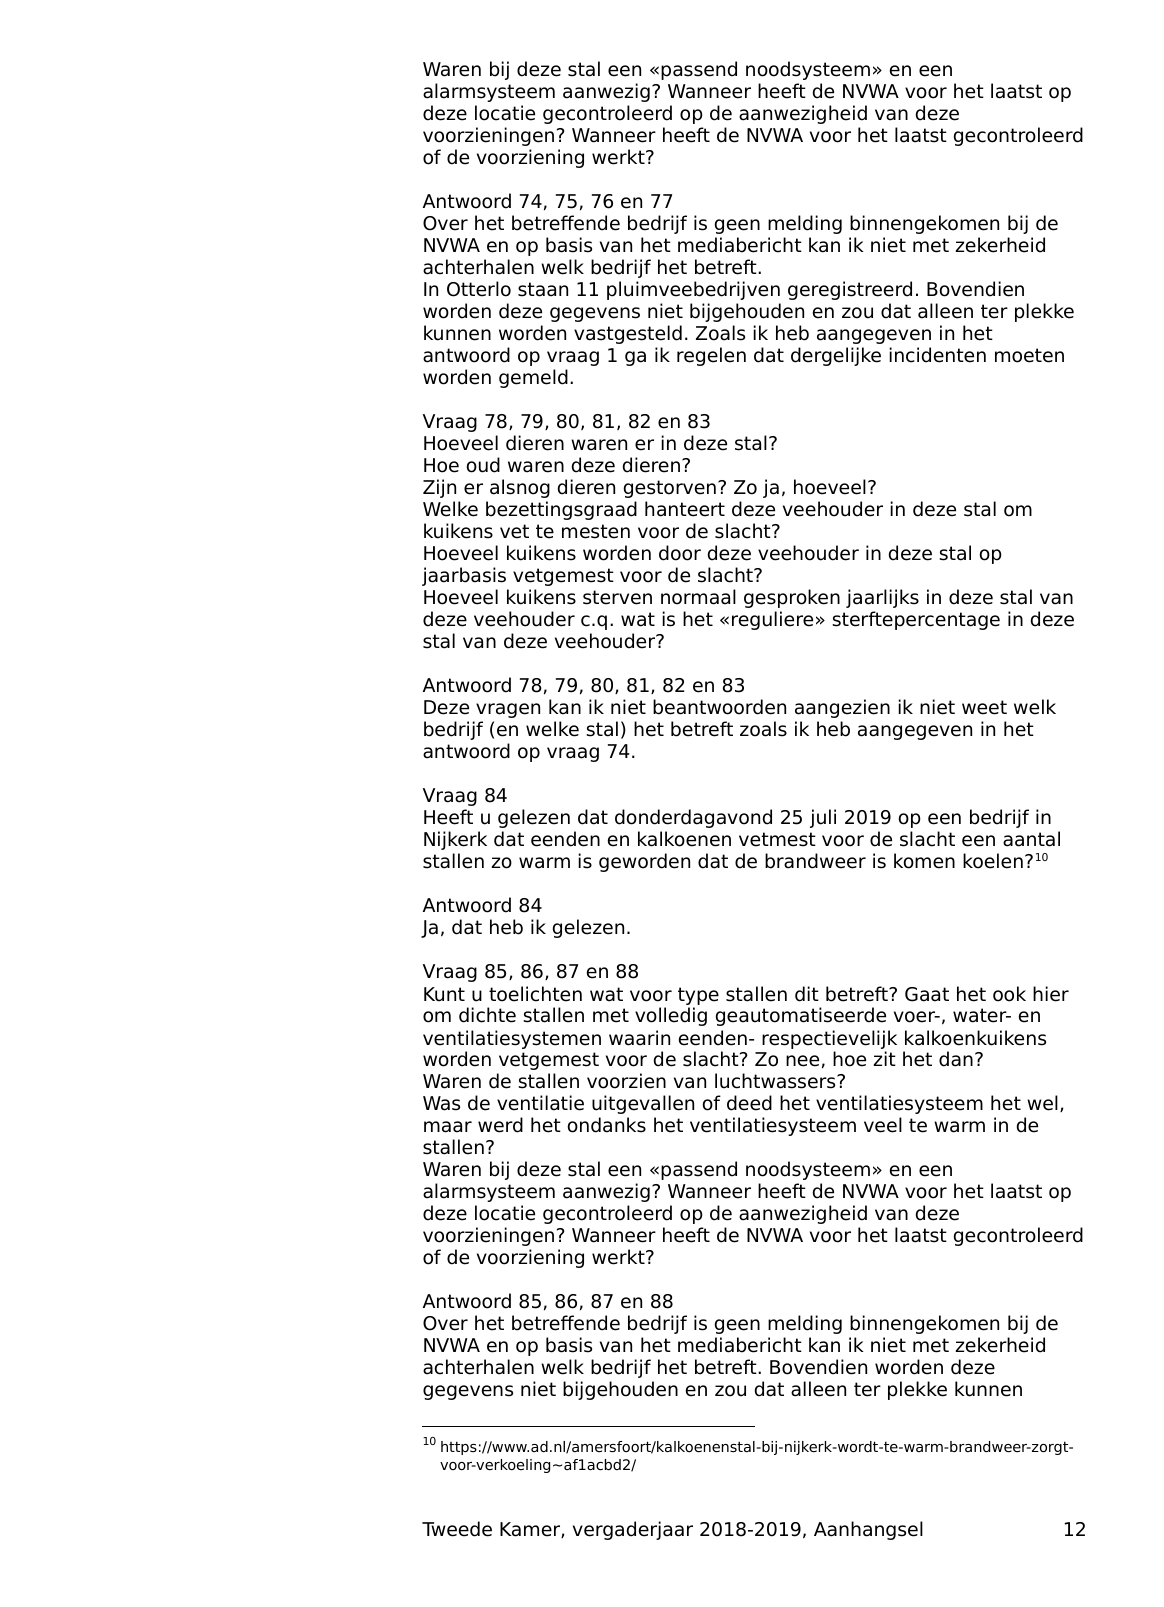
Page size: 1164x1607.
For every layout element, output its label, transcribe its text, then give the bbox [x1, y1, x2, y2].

text Deze vragen kan ik niet beantwoorden aangezien ik niet weet welk bedrijf (en welke stal) het betreft zoals ik heb aangegeven in het antwoord op vraag 74. [422, 697, 1087, 763]
text Waren de stallen voorzien van luchtwassers? [422, 1071, 1087, 1093]
text Ja, dat heb ik gelezen. [422, 917, 1087, 939]
text Heeft u gelezen dat donderdagavond 25 juli 2019 op een bedrijf in Nijkerk dat eenden en kalkoenen vetmest voor de slacht een aantal stallen zo warm is geworden dat de brandweer is komen koelen? [422, 807, 1087, 873]
text In Otterlo staan 11 pluimveebedrijven geregistreerd. Bovendien worden deze gegevens niet bijgehouden en zou dat alleen ter plekke kunnen worden vastgesteld. Zoals ik heb aangegeven in het antwoord op vraag 1 ga ik regelen dat dergelijke incidenten moeten worden gemeld. [422, 279, 1087, 389]
text Waren bij deze stal een «passend noodsysteem» en een alarmsysteem aanwezig? Wanneer heeft de NVWA voor het laatst op deze locatie gecontroleerd op de aanwezigheid van deze voorzieningen? Wanneer heeft de NVWA voor het laatst gecontroleerd of de voorziening werkt? [422, 59, 1087, 169]
text Antwoord 78, 79, 80, 81, 82 en 83 [422, 675, 1087, 697]
text Vraag 85, 86, 87 en 88 [422, 961, 1087, 983]
text Antwoord 85, 86, 87 en 88 [422, 1291, 1087, 1313]
text Hoeveel kuikens worden door deze veehouder in deze stal op jaarbasis vetgemest voor de slacht? [422, 543, 1087, 587]
text Hoe oud waren deze dieren? [422, 455, 1087, 477]
text Hoeveel kuikens sterven normaal gesproken jaarlijks in deze stal van deze veehouder c.q. wat is het «reguliere» sterftepercentage in deze stal van deze veehouder? [422, 587, 1087, 653]
text Antwoord 84 [422, 895, 1087, 917]
text Vraag 84 [422, 785, 1087, 807]
text Hoeveel dieren waren er in deze stal? [422, 433, 1087, 455]
text Was de ventilatie uitgevallen of deed het ventilatiesysteem het wel, maar werd het ondanks het ventilatiesysteem veel te warm in de stallen? [422, 1093, 1087, 1159]
text Over het betreffende bedrijf is geen melding binnengekomen bij de NVWA en op basis van het mediabericht kan ik niet met zekerheid achterhalen welk bedrijf het betreft. [422, 213, 1087, 279]
text Zijn er alsnog dieren gestorven? Zo ja, hoeveel? [422, 477, 1087, 499]
text Antwoord 74, 75, 76 en 77 [422, 191, 1087, 213]
text Kunt u toelichten wat voor type stallen dit betreft? Gaat het ook hier om dichte stallen met volledig geautomatiseerde voer-, water- en ventilatiesystemen waarin eenden- respectievelijk kalkoenkuikens worden vetgemest voor de slacht? Zo nee, hoe zit het dan? [422, 983, 1087, 1071]
text Over het betreffende bedrijf is geen melding binnengekomen bij de NVWA en op basis van het mediabericht kan ik niet met zekerheid achterhalen welk bedrijf het betreft. Bovendien worden deze gegevens niet bijgehouden en zou dat alleen ter plekke kunnen [422, 1313, 1087, 1401]
text Welke bezettingsgraad hanteert deze veehouder in deze stal om kuikens vet te mesten voor de slacht? [422, 499, 1087, 543]
text Waren bij deze stal een «passend noodsysteem» en een alarmsysteem aanwezig? Wanneer heeft de NVWA voor het laatst op deze locatie gecontroleerd op de aanwezigheid van deze voorzieningen? Wanneer heeft de NVWA voor het laatst gecontroleerd of de voorziening werkt? [422, 1159, 1087, 1269]
text https://www.ad.nl/amersfoort/kalkoenenstal-bij-nijkerk-wordt-te-warm-brandweer-zorgt-voor-verkoeling~af1acbd2/ [422, 1435, 1087, 1474]
text Vraag 78, 79, 80, 81, 82 en 83 [422, 411, 1087, 433]
